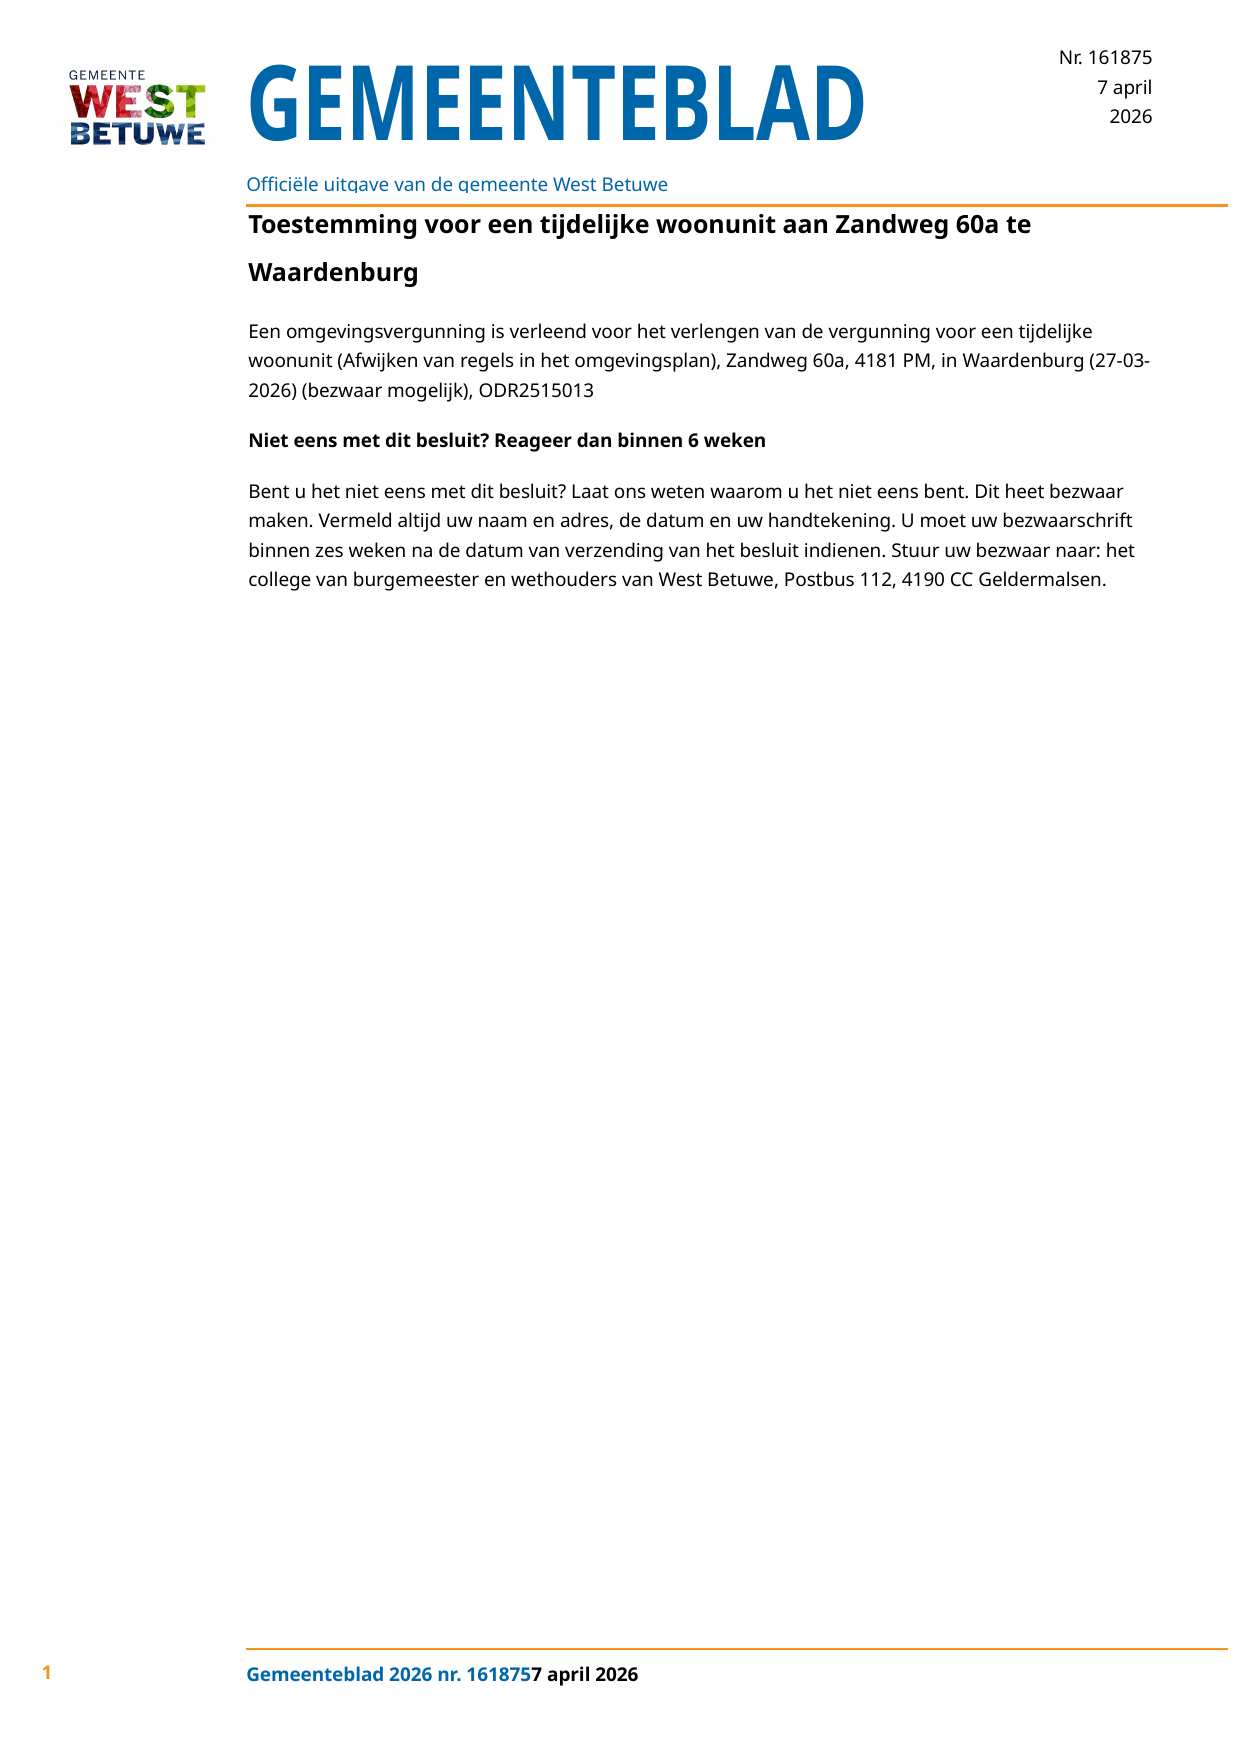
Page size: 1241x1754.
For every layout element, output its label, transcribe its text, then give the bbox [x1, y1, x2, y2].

text Een omgevingsvergunning is verleend voor het verlengen van de vergunning voor een tijdelijke woonunit (Afwijken van regels in het omgevingsplan), Zandweg 60a, 4181 PM, in Waardenburg (27-03-2026) (bezwaar mogelijk), ODR2515013 [248, 318, 1152, 403]
text Toestemming voor een tijdelijke woonunit aan Zandweg 60a te Waardenburg [248, 207, 1152, 288]
text Niet eens met dit besluit? Reageer dan binnen 6 weken [248, 427, 1152, 453]
text Bent u het niet eens met dit besluit? Laat ons weten waarom u het niet eens bent. Dit heet bezwaar maken. Vermeld altijd uw naam en adres, de datum en uw handtekening. U moet uw bezwaarschrift binnen zes weken na de datum van verzending van het besluit indienen. Stuur uw bezwaar naar: het college van burgemeester en wethouders van West Betuwe, Postbus 112, 4190 CC Geldermalsen. [248, 478, 1152, 592]
picture [41, 47, 231, 172]
